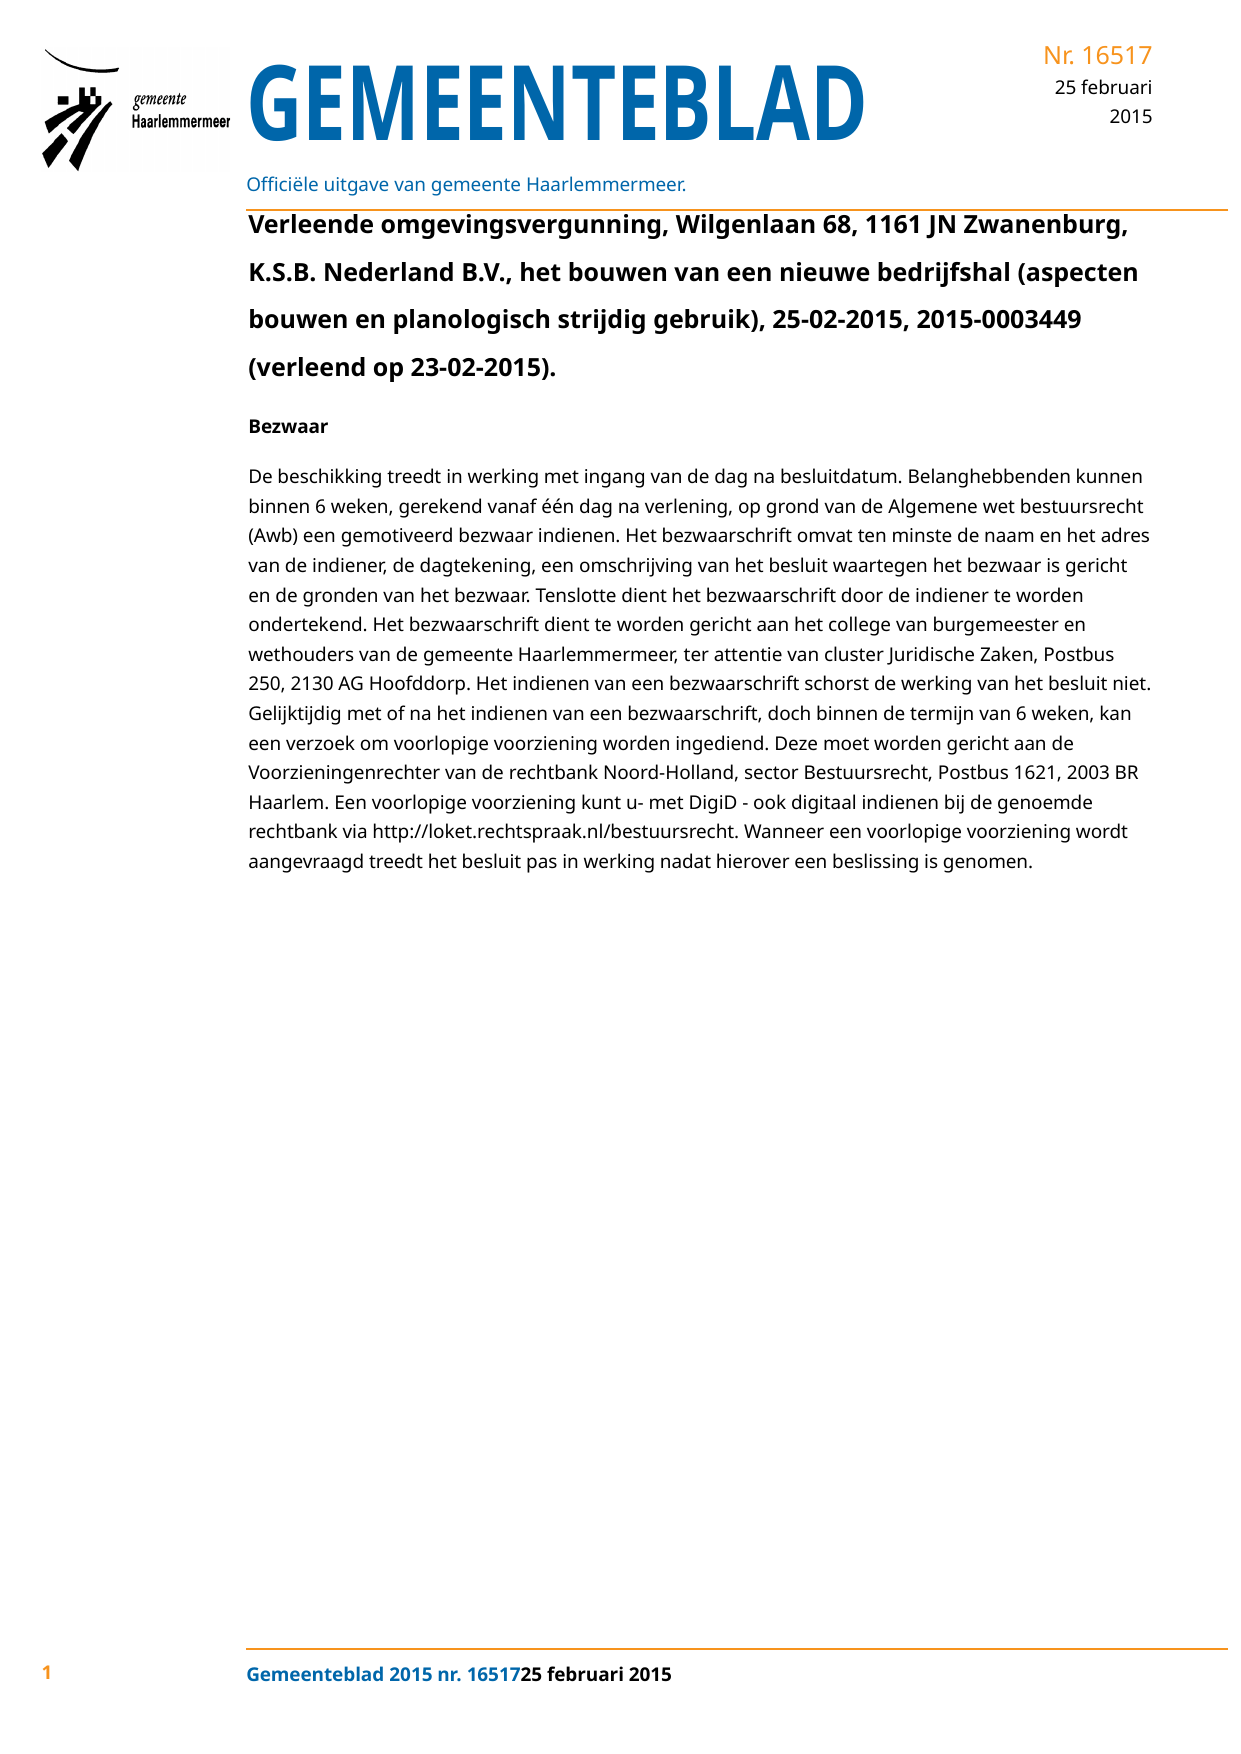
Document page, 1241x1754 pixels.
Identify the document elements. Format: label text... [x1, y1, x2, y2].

picture [41, 47, 231, 172]
text De beschikking treedt in werking met ingang van de dag na besluitdatum. Belanghebbenden kunnen binnen 6 weken, gerekend vanaf één dag na verlening, op grond van de Algemene wet bestuursrecht (Awb) een gemotiveerd bezwaar indienen. Het bezwaarschrift omvat ten minste de naam en het adres van de indiener, de dagtekening, een omschrijving van het besluit waartegen het bezwaar is gericht en de gronden van het bezwaar. Tenslotte dient het bezwaarschrift door de indiener te worden ondertekend. Het bezwaarschrift dient te worden gericht aan het college van burgemeester en wethouders van de gemeente Haarlemmermeer, ter attentie van cluster Juridische Zaken, Postbus 250, 2130 AG Hoofddorp. Het indienen van een bezwaarschrift schorst de werking van het besluit niet. Gelijktijdig met of na het indienen van een bezwaarschrift, doch binnen de termijn van 6 weken, kan een verzoek om voorlopige voorziening worden ingediend. Deze moet worden gericht aan de Voorzieningenrechter van de rechtbank Noord-Holland, sector Bestuursrecht, Postbus 1621, 2003 BR Haarlem. Een voorlopige voorziening kunt u- met DigiD - ook digitaal indienen bij de genoemde rechtbank via http://loket.rechtspraak.nl/bestuursrecht. Wanneer een voorlopige voorziening wordt aangevraagd treedt het besluit pas in werking nadat hierover een beslissing is genomen. [248, 463, 1152, 874]
text Bezwaar [248, 413, 1152, 439]
text Verleende omgevingsvergunning, Wilgenlaan 68, 1161 JN Zwanenburg, K.S.B. Nederland B.V., het bouwen van een nieuwe bedrijfshal (aspecten bouwen en planologisch strijdig gebruik), 25-02-2015, 2015-0003449 (verleend op 23-02-2015). [248, 211, 1152, 384]
